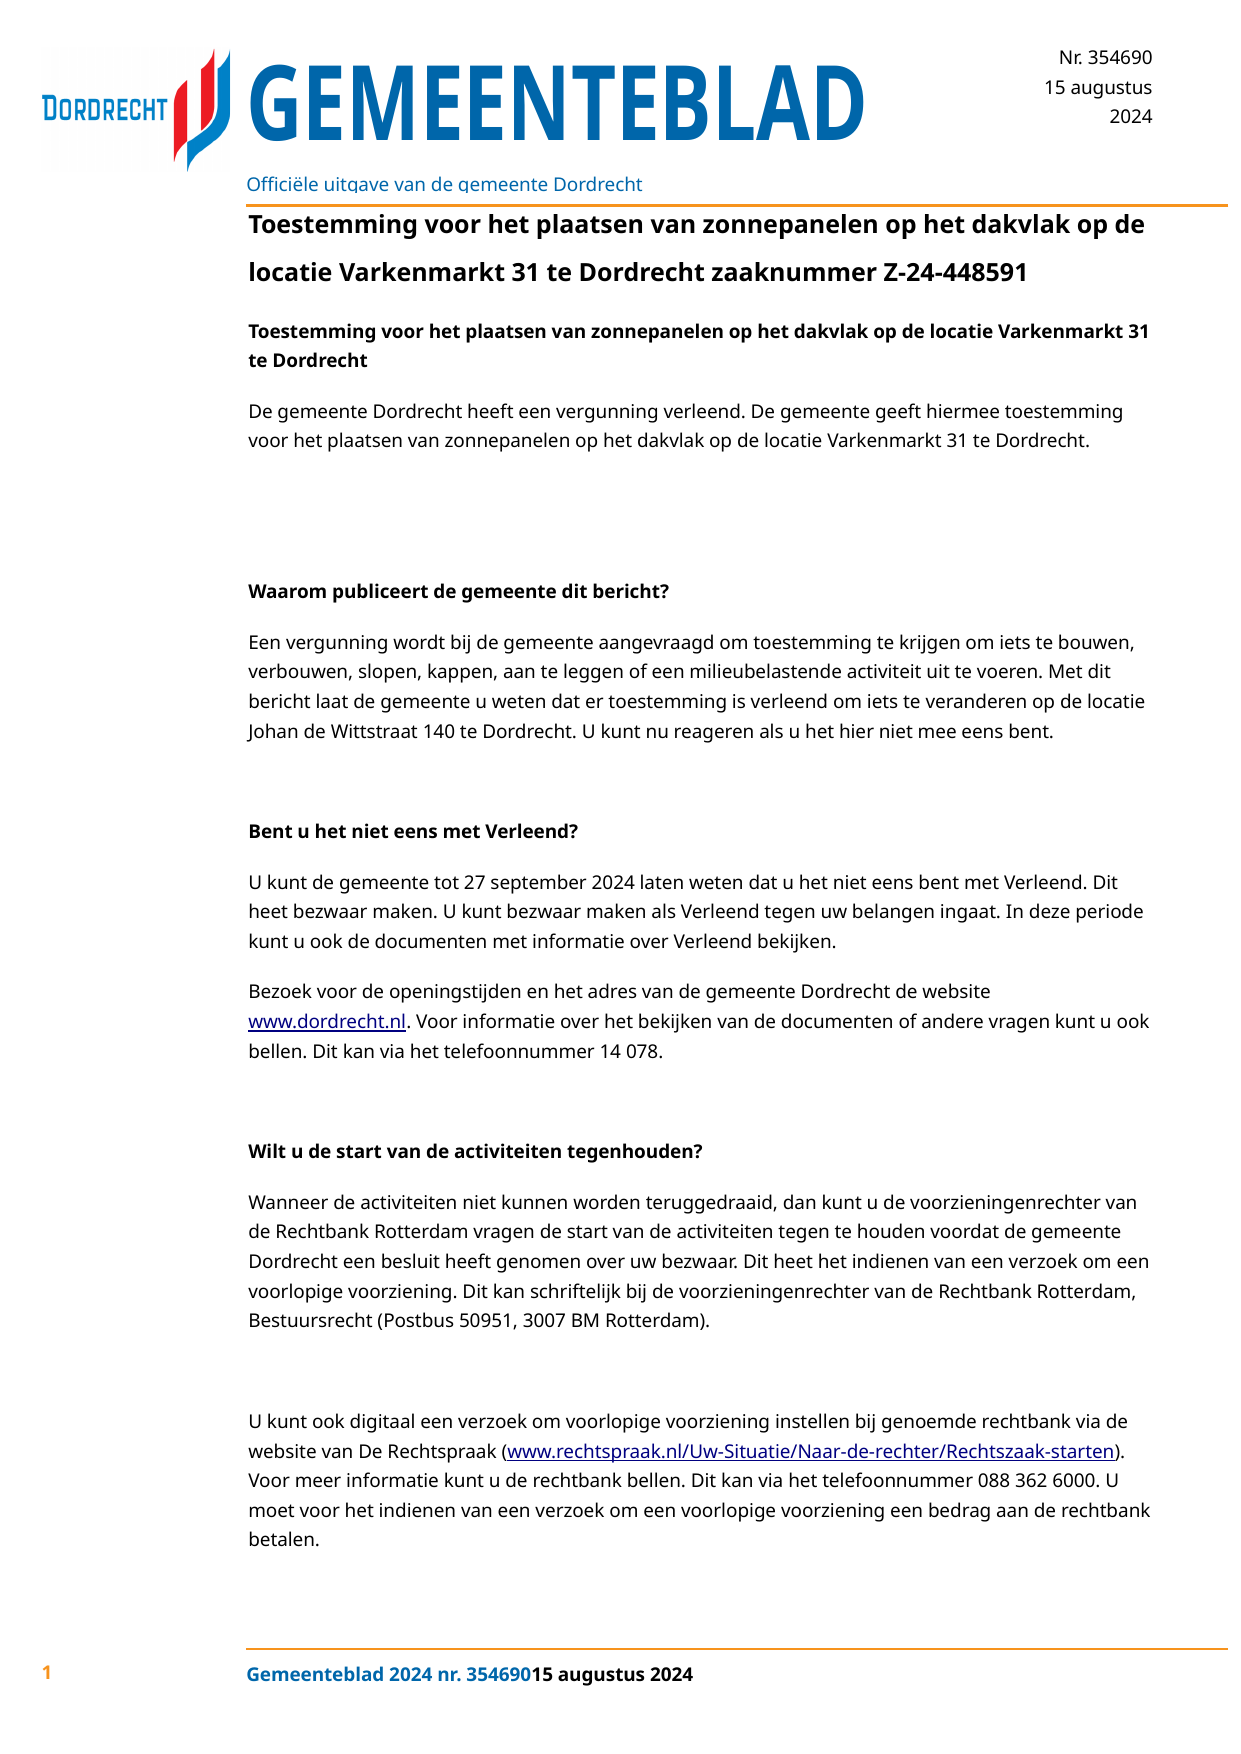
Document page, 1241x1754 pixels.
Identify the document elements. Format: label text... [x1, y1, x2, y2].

text De gemeente Dordrecht heeft een vergunning verleend. De gemeente geeft hiermee toestemming voor het plaatsen van zonnepanelen op het dakvlak op de locatie Varkenmarkt 31 te Dordrecht. [248, 398, 1152, 453]
text Een vergunning wordt bij de gemeente aangevraagd om toestemming te krijgen om iets te bouwen, verbouwen, slopen, kappen, aan te leggen of een milieubelastende activiteit uit te voeren. Met dit bericht laat de gemeente u weten dat er toestemming is verleend om iets te veranderen op de locatie Johan de Wittstraat 140 te Dordrecht. U kunt nu reageren als u het hier niet mee eens bent. [248, 629, 1152, 744]
text Waarom publiceert de gemeente dit bericht? [248, 579, 1152, 604]
picture [41, 47, 231, 172]
text U kunt ook digitaal een verzoek om voorlopige voorziening instellen bij genoemde rechtbank via de website van De Rechtspraak (www.rechtspraak.nl/Uw-Situatie/Naar-de-rechter/Rechtszaak-starten). Voor meer informatie kunt u de rechtbank bellen. Dit kan via het telefoonnummer 088 362 6000. U moet voor het indienen van een verzoek om een voorlopige voorziening een bedrag aan de rechtbank betalen. [248, 1408, 1152, 1552]
text U kunt de gemeente tot 27 september 2024 laten weten dat u het niet eens bent met Verleend. Dit heet bezwaar maken. U kunt bezwaar maken als Verleend tegen uw belangen ingaat. In deze periode kunt u ook de documenten met informatie over Verleend bekijken. [248, 869, 1152, 954]
text Wilt u de start van de activiteiten tegenhouden? [248, 1139, 1152, 1164]
text Bent u het niet eens met Verleend? [248, 819, 1152, 844]
text Toestemming voor het plaatsen van zonnepanelen op het dakvlak op de locatie Varkenmarkt 31 te Dordrecht zaaknummer Z-24-448591 [248, 207, 1152, 288]
text Toestemming voor het plaatsen van zonnepanelen op het dakvlak op de locatie Varkenmarkt 31 te Dordrecht [248, 318, 1152, 373]
text Bezoek voor de openingstijden en het adres van de gemeente Dordrecht de website www.dordrecht.nl. Voor informatie over het bekijken van de documenten of andere vragen kunt u ook bellen. Dit kan via het telefoonnummer 14 078. [248, 979, 1152, 1064]
text Wanneer de activiteiten niet kunnen worden teruggedraaid, dan kunt u de voorzieningenrechter van de Rechtbank Rotterdam vragen de start van de activiteiten tegen te houden voordat de gemeente Dordrecht een besluit heeft genomen over uw bezwaar. Dit heet het indienen van een verzoek om een voorlopige voorziening. Dit kan schriftelijk bij de voorzieningenrechter van de Rechtbank Rotterdam, Bestuursrecht (Postbus 50951, 3007 BM Rotterdam). [248, 1189, 1152, 1333]
